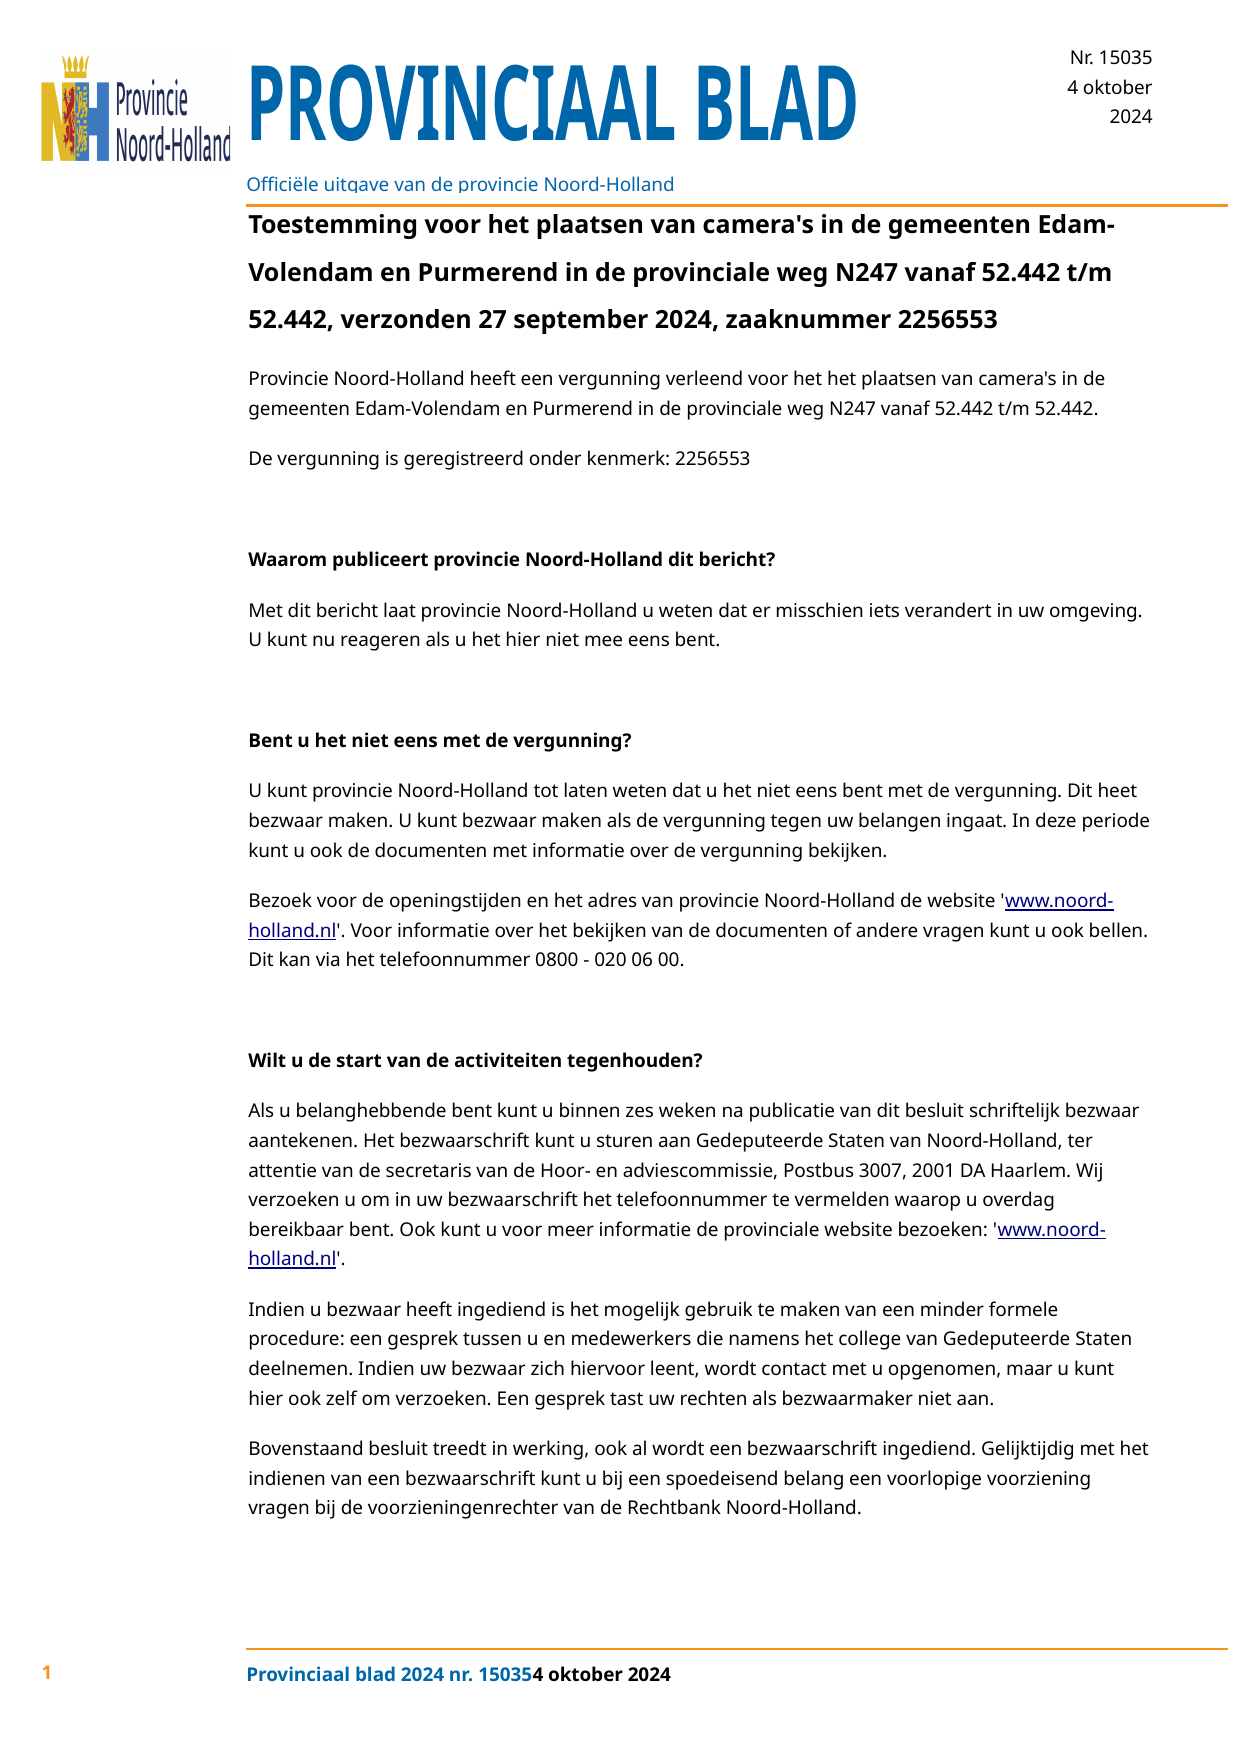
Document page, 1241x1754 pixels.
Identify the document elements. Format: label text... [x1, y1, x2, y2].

picture [41, 47, 231, 172]
text Als u belanghebbende bent kunt u binnen zes weken na publicatie van dit besluit schriftelijk bezwaar aantekenen. Het bezwaarschrift kunt u sturen aan Gedeputeerde Staten van Noord-Holland, ter attentie van de secretaris van de Hoor- en adviescommissie, Postbus 3007, 2001 DA Haarlem. Wij verzoeken u om in uw bezwaarschrift het telefoonnummer te vermelden waarop u overdag bereikbaar bent. Ook kunt u voor meer informatie de provinciale website bezoeken: 'www.noord-holland.nl'. [248, 1098, 1152, 1271]
text Toestemming voor het plaatsen van camera's in de gemeenten Edam-Volendam en Purmerend in de provinciale weg N247 vanaf 52.442 t/m 52.442, verzonden 27 september 2024, zaaknummer 2256553 [248, 207, 1152, 336]
text De vergunning is geregistreerd onder kenmerk: 2256553 [248, 446, 1152, 471]
text Wilt u de start van de activiteiten tegenhouden? [248, 1047, 1152, 1073]
text Provincie Noord-Holland heeft een vergunning verleend voor het het plaatsen van camera's in de gemeenten Edam-Volendam en Purmerend in de provinciale weg N247 vanaf 52.442 t/m 52.442. [248, 366, 1152, 421]
text Bent u het niet eens met de vergunning? [248, 727, 1152, 753]
text Bovenstaand besluit treedt in werking, ook al wordt een bezwaarschrift ingediend. Gelijktijdig met het indienen van een bezwaarschrift kunt u bij een spoedeisend belang een voorlopige voorziening vragen bij de voorzieningenrechter van de Rechtbank Noord-Holland. [248, 1435, 1152, 1520]
text Bezoek voor de openingstijden en het adres van provincie Noord-Holland de website 'www.noord-holland.nl'. Voor informatie over het bekijken van de documenten of andere vragen kunt u ook bellen. Dit kan via het telefoonnummer 0800 - 020 06 00. [248, 887, 1152, 972]
text U kunt provincie Noord-Holland tot laten weten dat u het niet eens bent met de vergunning. Dit heet bezwaar maken. U kunt bezwaar maken als de vergunning tegen uw belangen ingaat. In deze periode kunt u ook de documenten met informatie over de vergunning bekijken. [248, 778, 1152, 862]
text Met dit bericht laat provincie Noord-Holland u weten dat er misschien iets verandert in uw omgeving. U kunt nu reageren als u het hier niet mee eens bent. [248, 597, 1152, 652]
text Waarom publiceert provincie Noord-Holland dit bericht? [248, 546, 1152, 572]
text Indien u bezwaar heeft ingediend is het mogelijk gebruik te maken van een minder formele procedure: een gesprek tussen u en medewerkers die namens het college van Gedeputeerde Staten deelnemen. Indien uw bezwaar zich hiervoor leent, wordt contact met u opgenomen, maar u kunt hier ook zelf om verzoeken. Een gesprek tast uw rechten als bezwaarmaker niet aan. [248, 1296, 1152, 1410]
